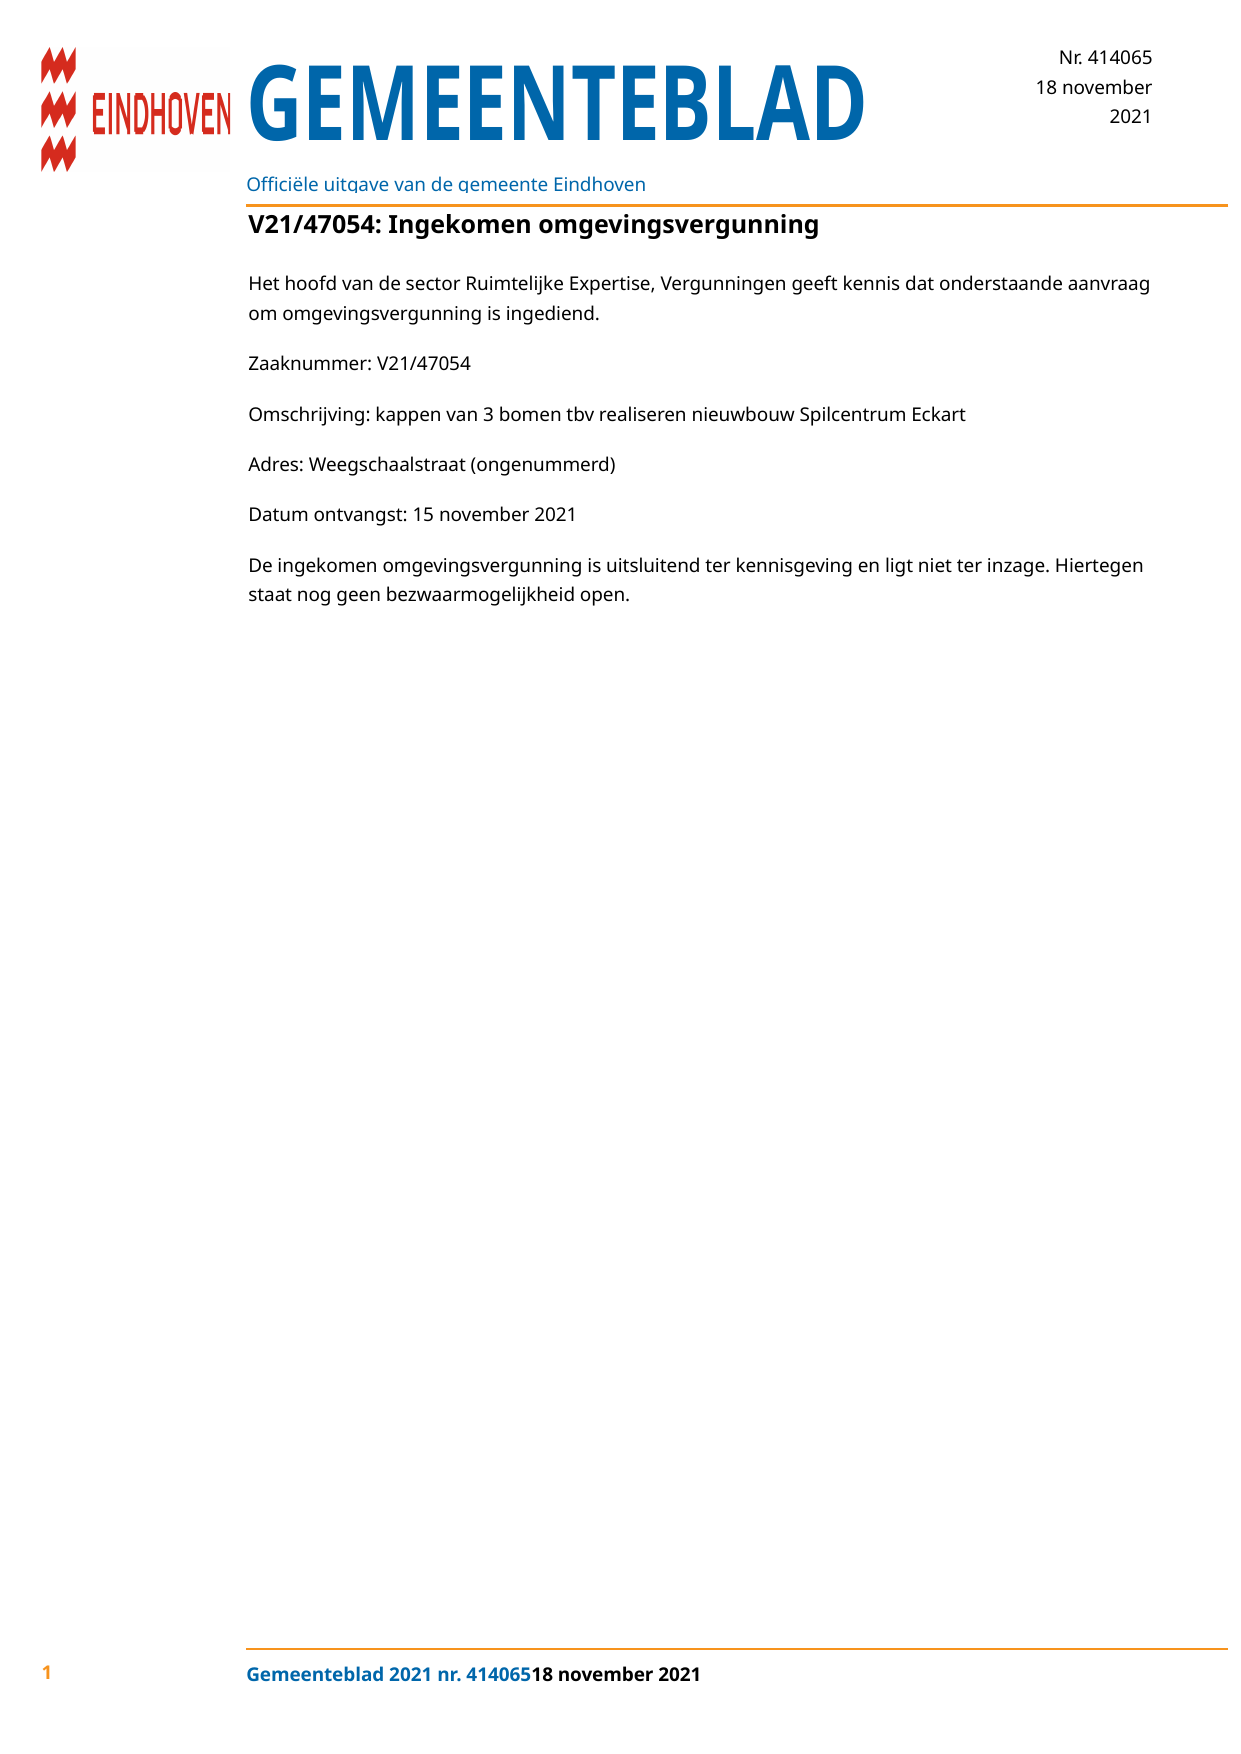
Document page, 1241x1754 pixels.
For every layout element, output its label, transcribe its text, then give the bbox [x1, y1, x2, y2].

text Datum ontvangst: 15 november 2021 [248, 502, 1152, 527]
text Adres: Weegschaalstraat (ongenummerd) [248, 451, 1152, 477]
text V21/47054: Ingekomen omgevingsvergunning [248, 207, 1152, 241]
text Omschrijving: kappen van 3 bomen tbv realiseren nieuwbouw Spilcentrum Eckart [248, 401, 1152, 426]
text Zaaknummer: V21/47054 [248, 350, 1152, 376]
text De ingekomen omgevingsvergunning is uitsluitend ter kennisgeving en ligt niet ter inzage. Hiertegen staat nog geen bezwaarmogelijkheid open. [248, 552, 1152, 607]
picture [41, 47, 231, 172]
text Het hoofd van de sector Ruimtelijke Expertise, Vergunningen geeft kennis dat onderstaande aanvraag om omgevingsvergunning is ingediend. [248, 270, 1152, 326]
